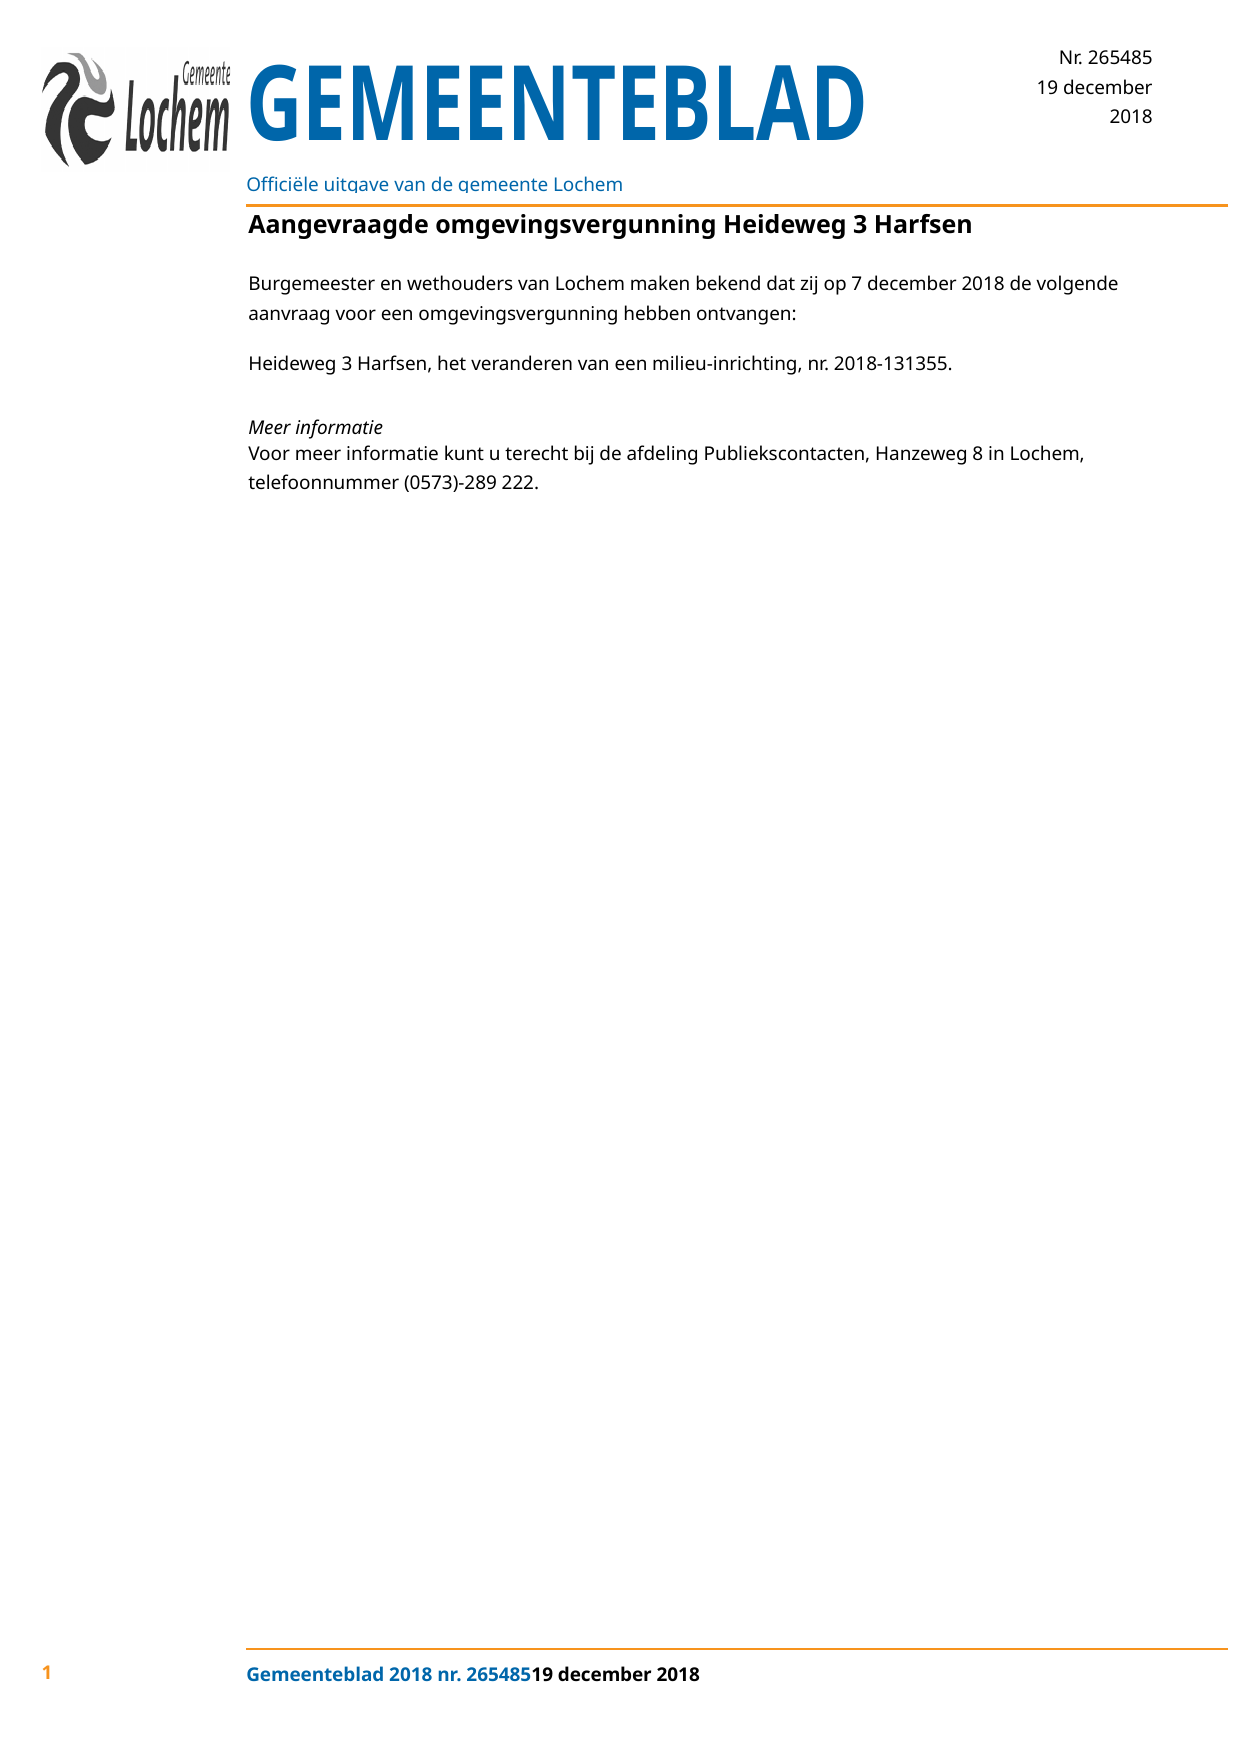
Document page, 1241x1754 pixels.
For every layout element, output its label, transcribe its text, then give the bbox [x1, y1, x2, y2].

text Aangevraagde omgevingsvergunning Heideweg 3 Harfsen [248, 207, 1152, 241]
text Voor meer informatie kunt u terecht bij de afdeling Publiekscontacten, Hanzeweg 8 in Lochem, telefoonnummer (0573)-289 222. [248, 440, 1152, 495]
text Burgemeester en wethouders van Lochem maken bekend dat zij op 7 december 2018 de volgende aanvraag voor een omgevingsvergunning hebben ontvangen: [248, 270, 1152, 326]
picture [41, 47, 231, 172]
text Meer informatie [248, 414, 1152, 440]
text Heideweg 3 Harfsen, het veranderen van een milieu-inrichting, nr. 2018-131355. [248, 350, 1152, 376]
